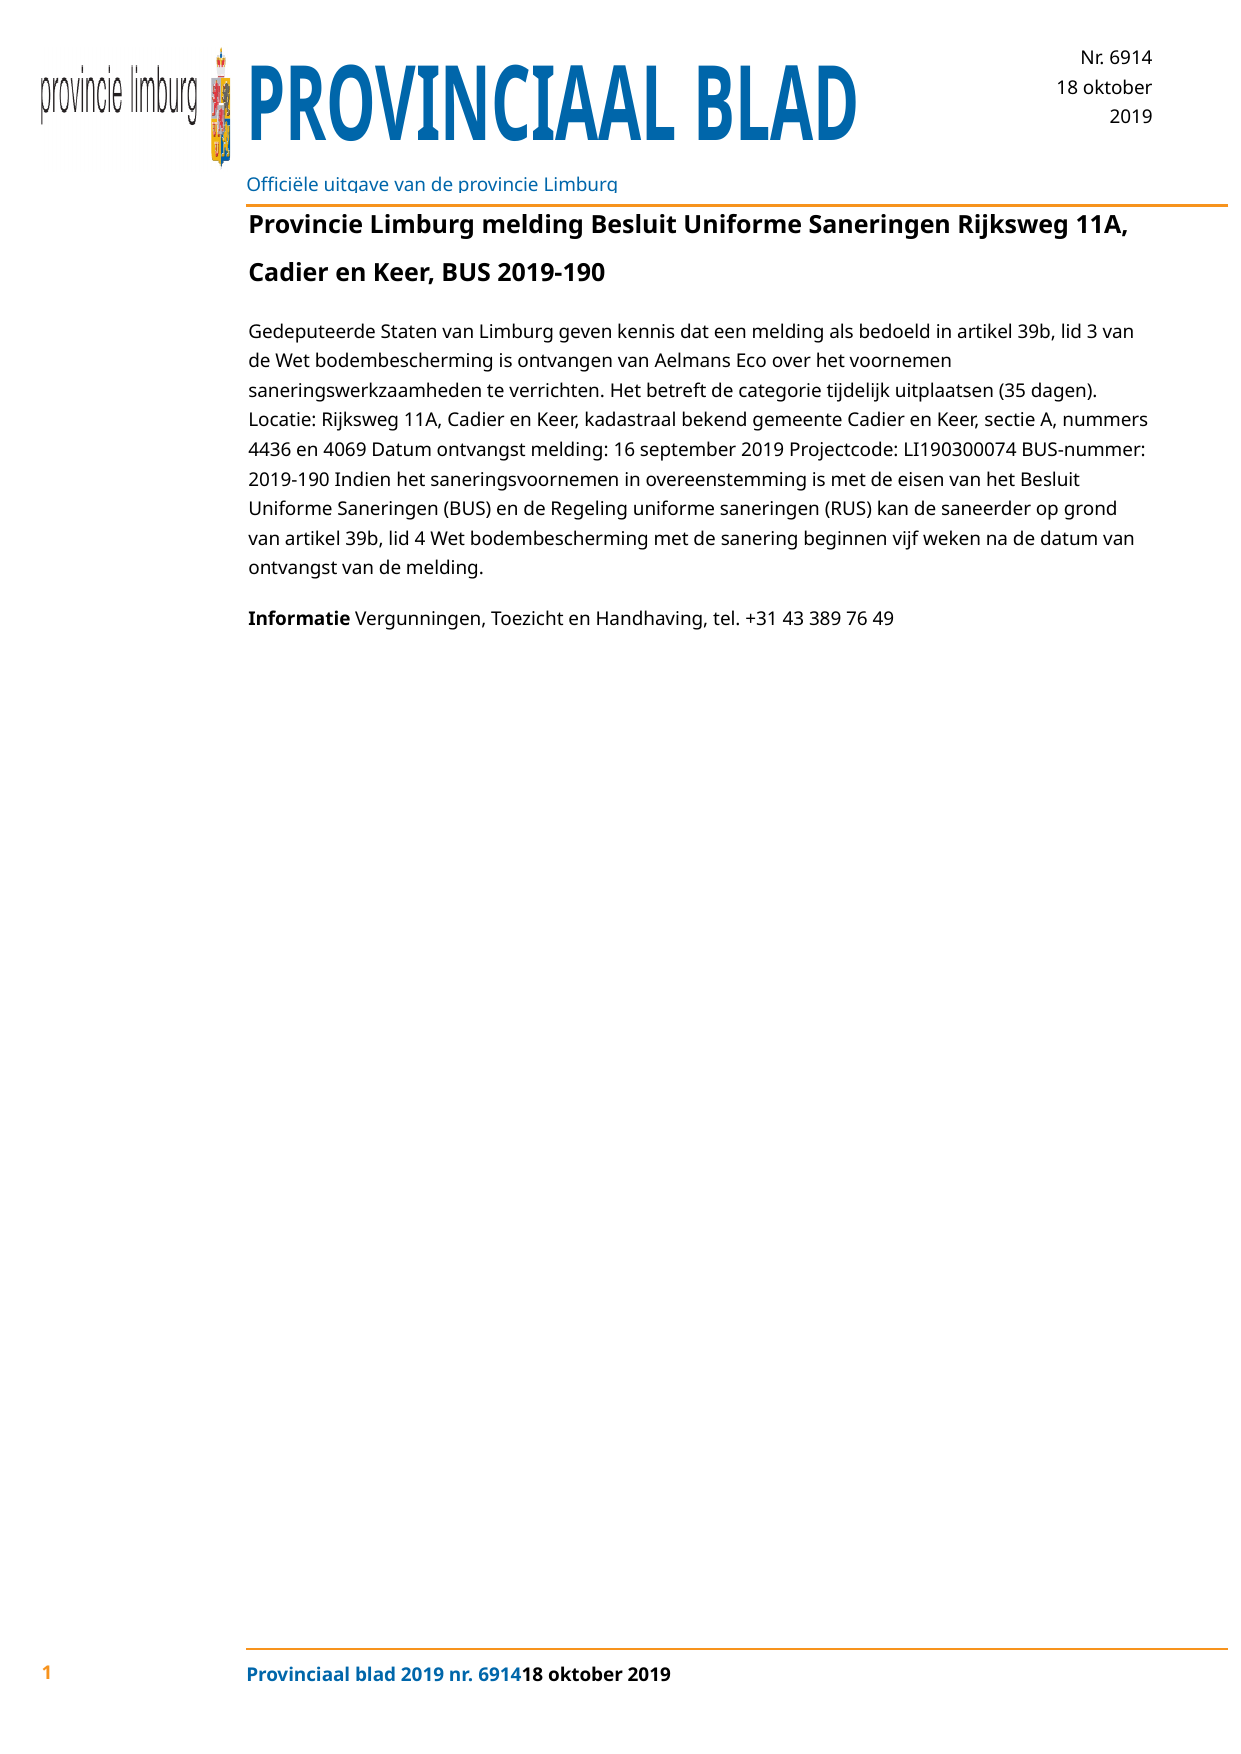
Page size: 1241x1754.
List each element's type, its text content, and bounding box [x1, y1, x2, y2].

text Provincie Limburg melding Besluit Uniforme Saneringen Rijksweg 11A, Cadier en Keer, BUS 2019-190 [248, 207, 1152, 288]
text Gedeputeerde Staten van Limburg geven kennis dat een melding als bedoeld in artikel 39b, lid 3 van de Wet bodembescherming is ontvangen van Aelmans Eco over het voornemen saneringswerkzaamheden te verrichten. Het betreft de categorie tijdelijk uitplaatsen (35 dagen). Locatie: Rijksweg 11A, Cadier en Keer, kadastraal bekend gemeente Cadier en Keer, sectie A, nummers 4436 en 4069 Datum ontvangst melding: 16 september 2019 Projectcode: LI190300074 BUS-nummer: 2019-190 Indien het saneringsvoornemen in overeenstemming is met de eisen van het Besluit Uniforme Saneringen (BUS) en de Regeling uniforme saneringen (RUS) kan de saneerder op grond van artikel 39b, lid 4 Wet bodembescherming met de sanering beginnen vijf weken na de datum van ontvangst van de melding. [248, 318, 1152, 580]
text Informatie Vergunningen, Toezicht en Handhaving, tel. +31 43 389 76 49 [248, 605, 1152, 631]
picture [41, 47, 231, 172]
